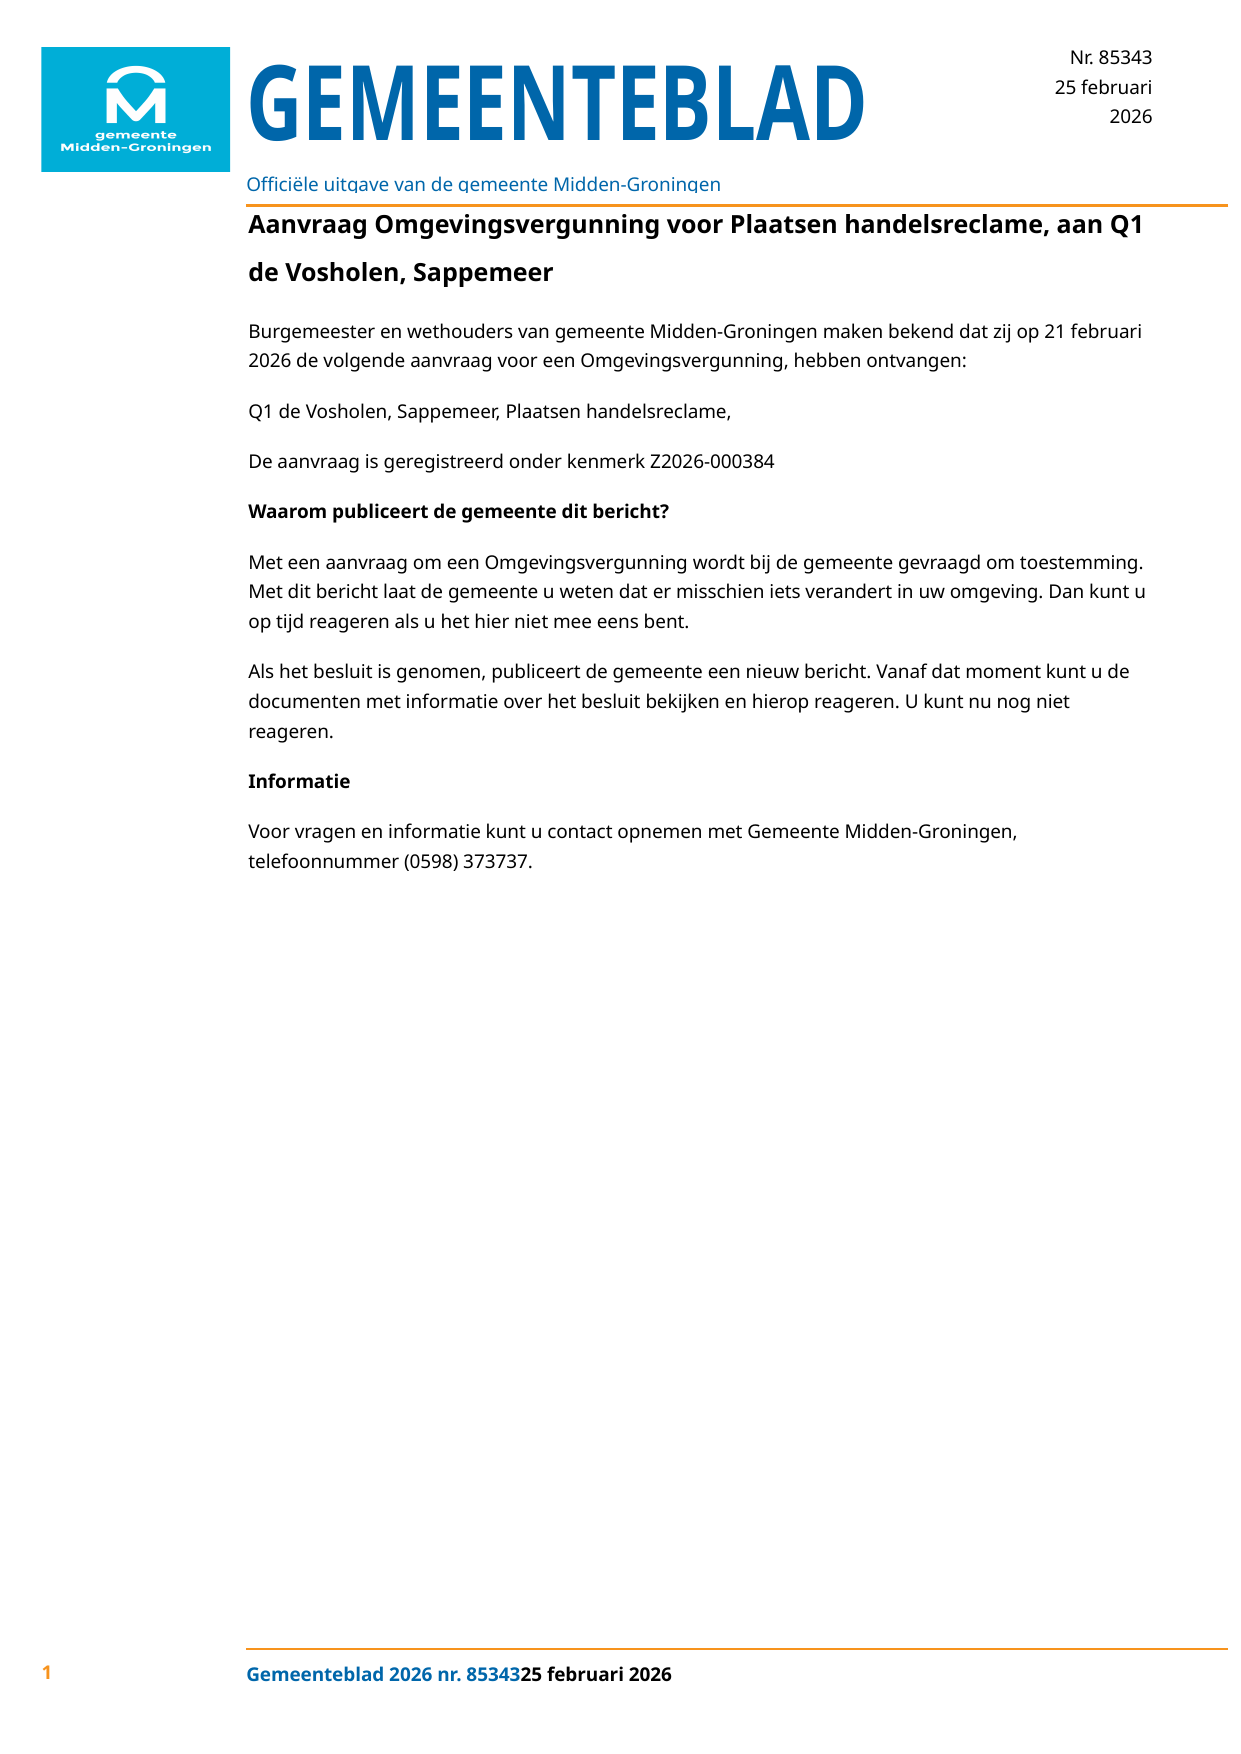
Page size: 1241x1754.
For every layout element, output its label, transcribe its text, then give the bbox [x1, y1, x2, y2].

text Q1 de Vosholen, Sappemeer, Plaatsen handelsreclame, [248, 398, 1152, 424]
text Informatie [248, 768, 1152, 794]
picture [184, 146, 190, 153]
text Als het besluit is genomen, publiceert de gemeente een nieuw bericht. Vanaf dat moment kunt u de documenten met informatie over het besluit bekijken en hierop reageren. U kunt nu nog niet reageren. [248, 659, 1152, 744]
text Waarom publiceert de gemeente dit bericht? [248, 499, 1152, 524]
text De aanvraag is geregistreerd onder kenmerk Z2026-000384 [248, 448, 1152, 474]
picture [108, 66, 164, 82]
picture [107, 89, 165, 122]
text Aanvraag Omgevingsvergunning voor Plaatsen handelsreclame, aan Q1 de Vosholen, Sappemeer [248, 207, 1152, 288]
text Met een aanvraag om een Omgevingsvergunning wordt bij de gemeente gevraagd om toestemming. Met dit bericht laat de gemeente u weten dat er misschien iets verandert in uw omgeving. Dan kunt u op tijd reageren als u het hier niet mee eens bent. [248, 549, 1152, 634]
text Voor vragen en informatie kunt u contact opnemen met Gemeente Midden-Groningen, telefoonnummer (0598) 373737. [248, 819, 1152, 874]
text Burgemeester en wethouders van gemeente Midden-Groningen maken bekend dat zij op 21 februari 2026 de volgende aanvraag voor een Omgevingsvergunning, hebben ontvangen: [248, 318, 1152, 373]
